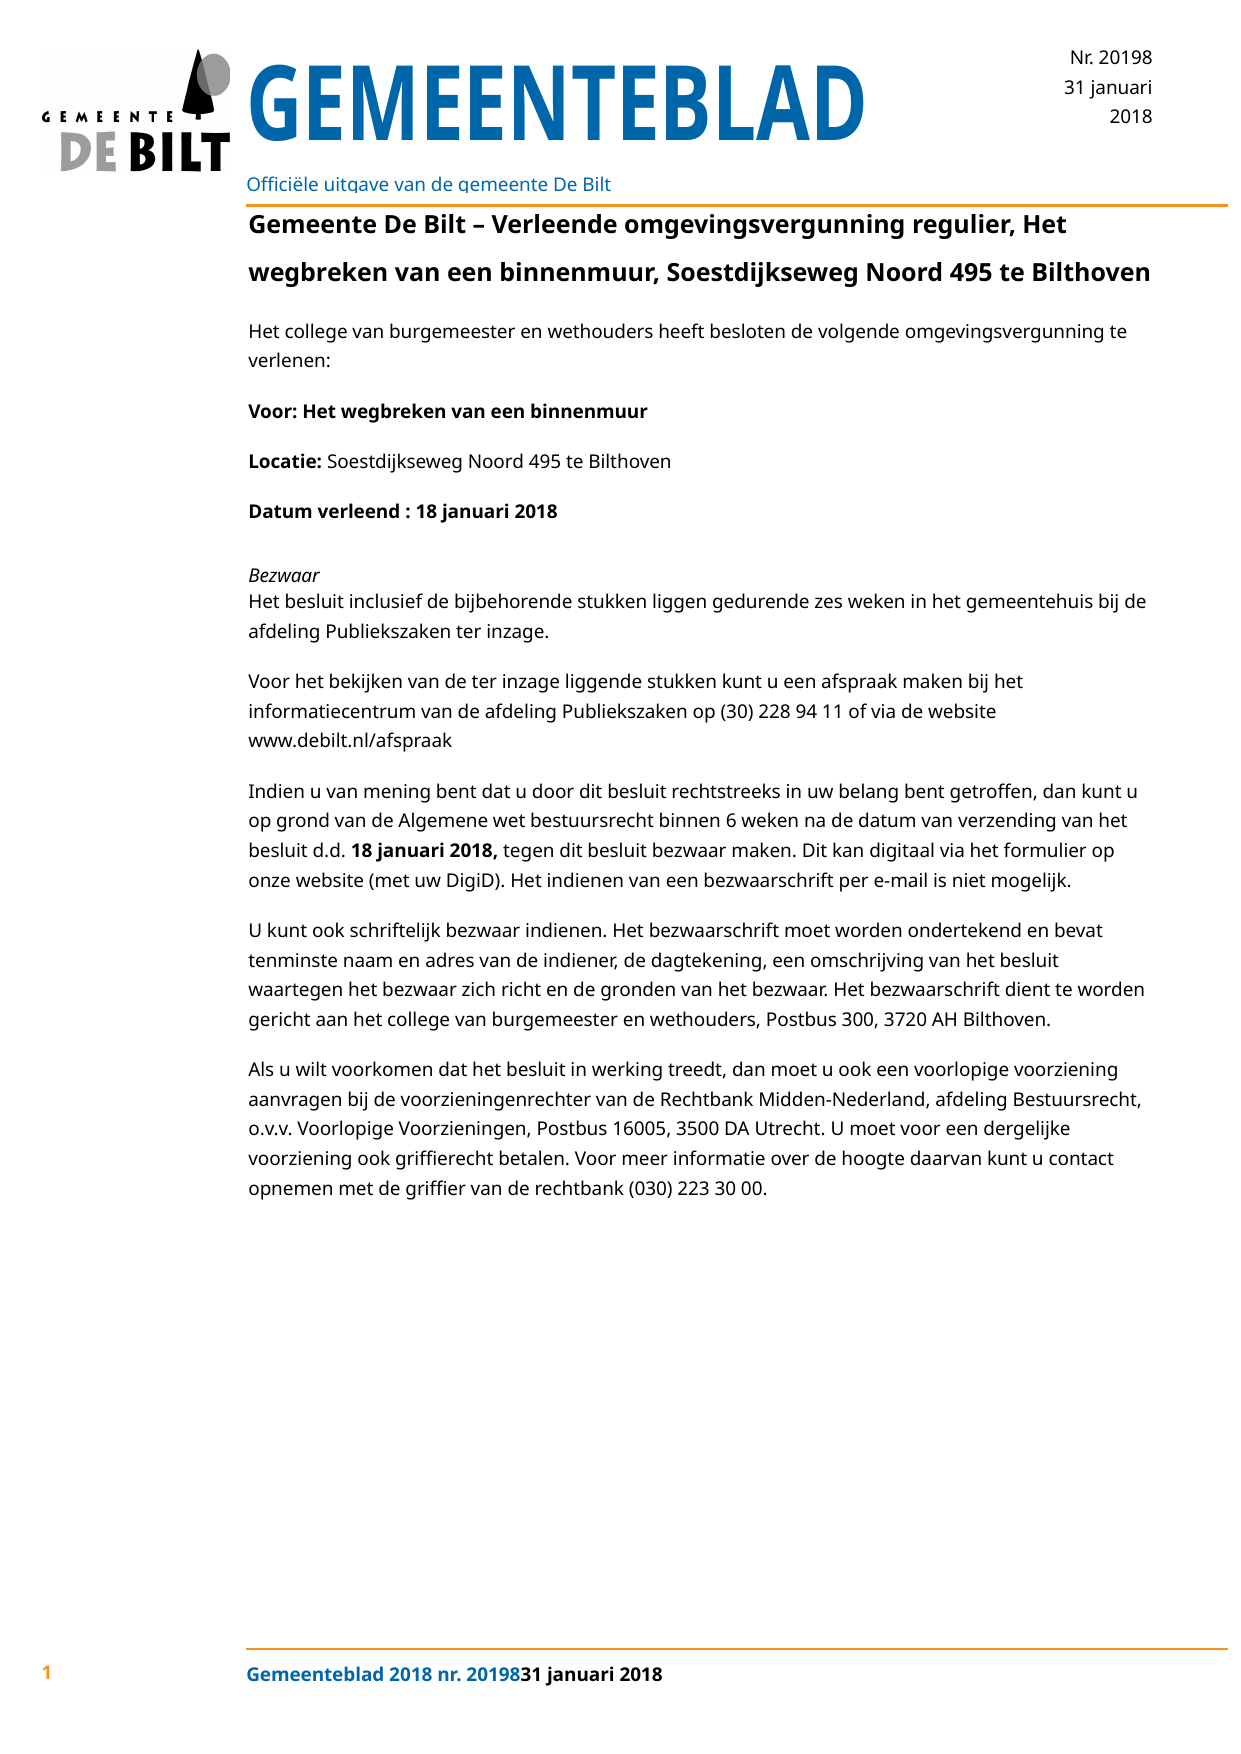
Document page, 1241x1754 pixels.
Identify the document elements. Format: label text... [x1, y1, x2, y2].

text Als u wilt voorkomen dat het besluit in werking treedt, dan moet u ook een voorlopige voorziening aanvragen bij de voorzieningenrechter van de Rechtbank Midden-Nederland, afdeling Bestuursrecht, o.v.v. Voorlopige Voorzieningen, Postbus 16005, 3500 DA Utrecht. U moet voor een dergelijke voorziening ook griffierecht betalen. Voor meer informatie over de hoogte daarvan kunt u contact opnemen met de griffier van de rechtbank (030) 223 30 00. [248, 1056, 1152, 1200]
text Het college van burgemeester en wethouders heeft besloten de volgende omgevingsvergunning te verlenen: [248, 318, 1152, 373]
text Bezwaar [248, 563, 1152, 588]
text Locatie: Soestdijkseweg Noord 495 te Bilthoven [248, 448, 1152, 474]
text Voor het bekijken van de ter inzage liggende stukken kunt u een afspraak maken bij het informatiecentrum van de afdeling Publiekszaken op (30) 228 94 11 of via de website www.debilt.nl/afspraak [248, 668, 1152, 753]
text Het besluit inclusief de bijbehorende stukken liggen gedurende zes weken in het gemeentehuis bij de afdeling Publiekszaken ter inzage. [248, 588, 1152, 644]
text Indien u van mening bent dat u door dit besluit rechtstreeks in uw belang bent getroffen, dan kunt u op grond van de Algemene wet bestuursrecht binnen 6 weken na de datum van verzending van het besluit d.d. 18 januari 2018, tegen dit besluit bezwaar maken. Dit kan digitaal via het formulier op onze website (met uw DigiD). Het indienen van een bezwaarschrift per e-mail is niet mogelijk. [248, 778, 1152, 892]
text U kunt ook schriftelijk bezwaar indienen. Het bezwaarschrift moet worden ondertekend en bevat tenminste naam en adres van de indiener, de dagtekening, een omschrijving van het besluit waartegen het bezwaar zich richt en de gronden van het bezwaar. Het bezwaarschrift dient te worden gericht aan het college van burgemeester en wethouders, Postbus 300, 3720 AH Bilthoven. [248, 917, 1152, 1032]
text Gemeente De Bilt – Verleende omgevingsvergunning regulier, Het wegbreken van een binnenmuur, Soestdijkseweg Noord 495 te Bilthoven [248, 207, 1152, 288]
picture [41, 47, 231, 172]
text Datum verleend : 18 januari 2018 [248, 499, 1152, 524]
text Voor: Het wegbreken van een binnenmuur [248, 398, 1152, 424]
